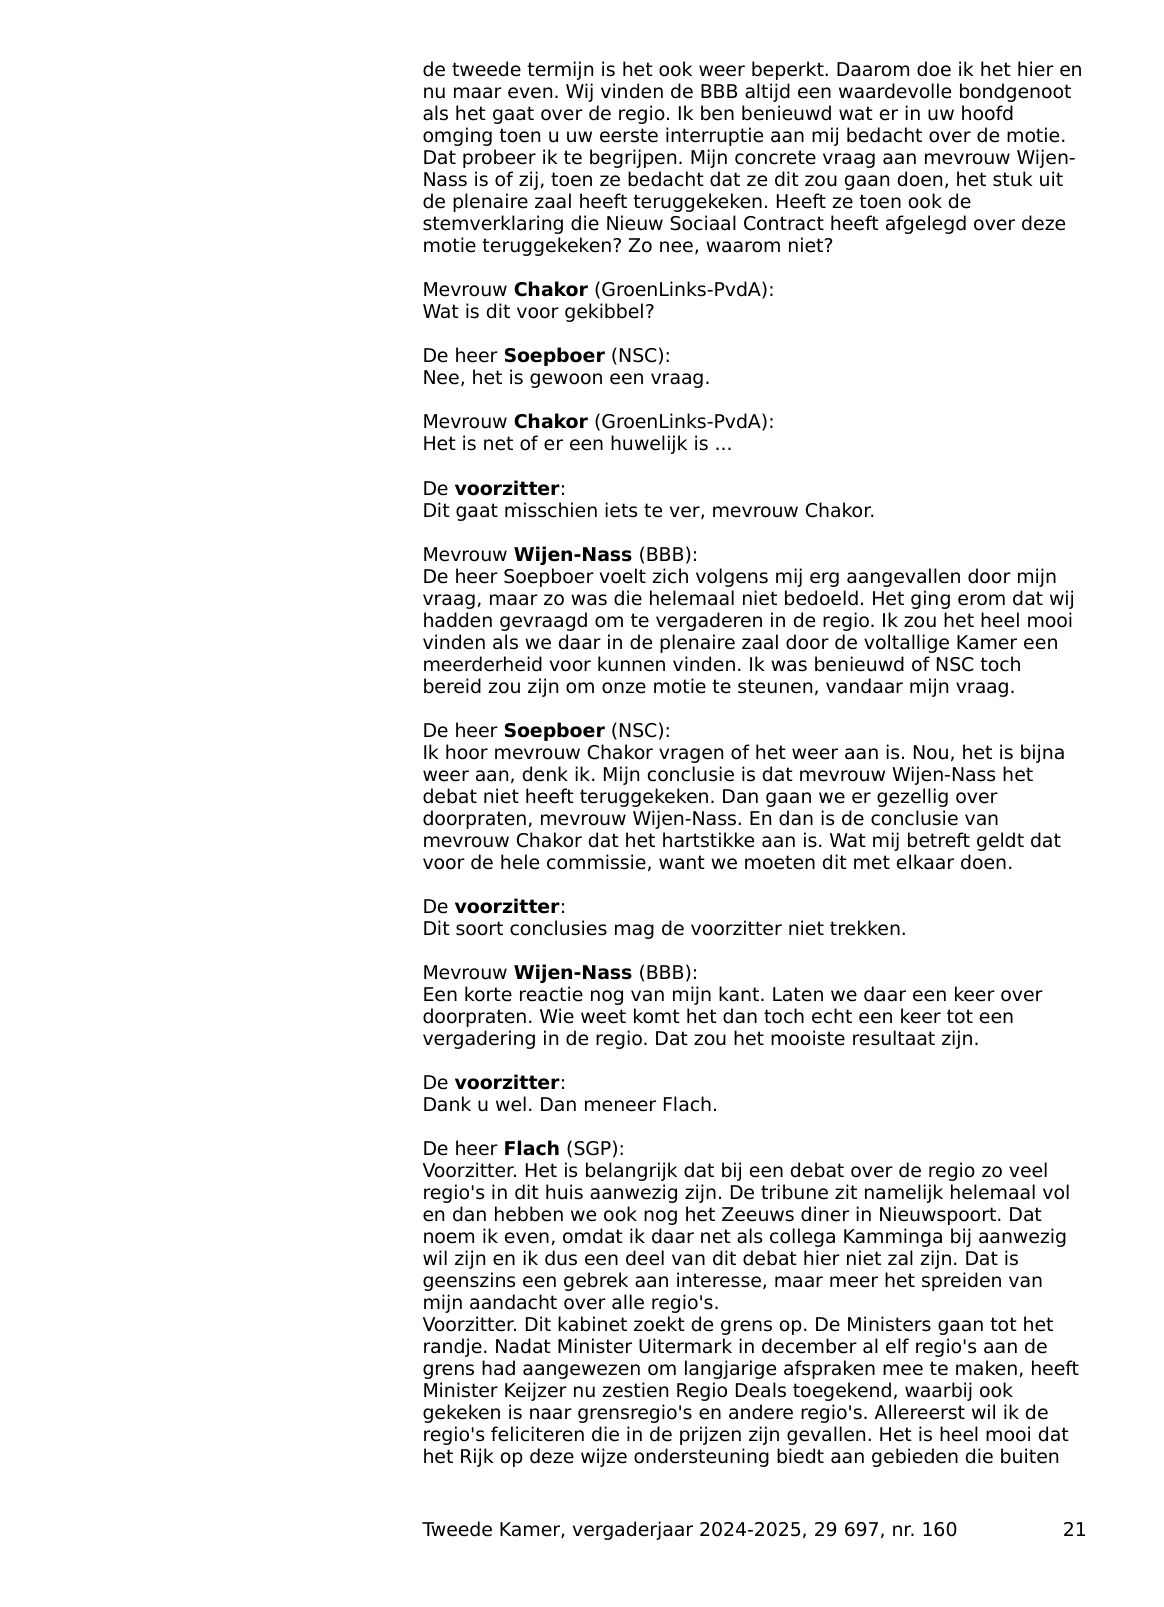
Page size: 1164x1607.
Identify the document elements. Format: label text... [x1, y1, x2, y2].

text De voorzitter: [422, 477, 1087, 499]
text de tweede termijn is het ook weer beperkt. Daarom doe ik het hier en nu maar even. Wij vinden de BBB altijd een waardevolle bondgenoot als het gaat over de regio. Ik ben benieuwd wat er in uw hoofd omging toen u uw eerste interruptie aan mij bedacht over de motie. Dat probeer ik te begrijpen. Mijn concrete vraag aan mevrouw Wijen-Nass is of zij, toen ze bedacht dat ze dit zou gaan doen, het stuk uit de plenaire zaal heeft teruggekeken. Heeft ze toen ook de stemverklaring die Nieuw Sociaal Contract heeft afgelegd over deze motie teruggekeken? Zo nee, waarom niet? [422, 59, 1087, 257]
text Ik hoor mevrouw Chakor vragen of het weer aan is. Nou, het is bijna weer aan, denk ik. Mijn conclusie is dat mevrouw Wijen-Nass het debat niet heeft teruggekeken. Dan gaan we er gezellig over doorpraten, mevrouw Wijen-Nass. En dan is de conclusie van mevrouw Chakor dat het hartstikke aan is. Wat mij betreft geldt dat voor de hele commissie, want we moeten dit met elkaar doen. [422, 742, 1087, 873]
text Een korte reactie nog van mijn kant. Laten we daar een keer over doorpraten. Wie weet komt het dan toch echt een keer tot een vergadering in de regio. Dat zou het mooiste resultaat zijn. [422, 984, 1087, 1050]
text De voorzitter: [422, 896, 1087, 918]
text Dit gaat misschien iets te ver, mevrouw Chakor. [422, 499, 1087, 521]
text Voorzitter. Het is belangrijk dat bij een debat over de regio zo veel regio's in dit huis aanwezig zijn. De tribune zit namelijk helemaal vol en dan hebben we ook nog het Zeeuws diner in Nieuwspoort. Dat noem ik even, omdat ik daar net als collega Kamminga bij aanwezig wil zijn en ik dus een deel van dit debat hier niet zal zijn. Dat is geenszins een gebrek aan interesse, maar meer het spreiden van mijn aandacht over alle regio's. [422, 1160, 1087, 1314]
text Mevrouw Wijen-Nass (BBB): [422, 962, 1087, 984]
text Mevrouw Wijen-Nass (BBB): [422, 544, 1087, 566]
text Nee, het is gewoon een vraag. [422, 367, 1087, 389]
text De heer Soepboer (NSC): [422, 720, 1087, 742]
text Wat is dit voor gekibbel? [422, 301, 1087, 323]
text De heer Soepboer voelt zich volgens mij erg aangevallen door mijn vraag, maar zo was die helemaal niet bedoeld. Het ging erom dat wij hadden gevraagd om te vergaderen in de regio. Ik zou het heel mooi vinden als we daar in de plenaire zaal door de voltallige Kamer een meerderheid voor kunnen vinden. Ik was benieuwd of NSC toch bereid zou zijn om onze motie te steunen, vandaar mijn vraag. [422, 566, 1087, 697]
text Dit soort conclusies mag de voorzitter niet trekken. [422, 918, 1087, 940]
text De heer Flach (SGP): [422, 1138, 1087, 1160]
text De voorzitter: [422, 1072, 1087, 1094]
text Voorzitter. Dit kabinet zoekt de grens op. De Ministers gaan tot het randje. Nadat Minister Uitermark in december al elf regio's aan de grens had aangewezen om langjarige afspraken mee te maken, heeft Minister Keijzer nu zestien Regio Deals toegekend, waarbij ook gekeken is naar grensregio's en andere regio's. Allereerst wil ik de regio's feliciteren die in de prijzen zijn gevallen. Het is heel mooi dat het Rijk op deze wijze ondersteuning biedt aan gebieden die buiten [422, 1314, 1087, 1468]
text De heer Soepboer (NSC): [422, 345, 1087, 367]
text Het is net of er een huwelijk is ... [422, 433, 1087, 455]
text Mevrouw Chakor (GroenLinks-PvdA): [422, 279, 1087, 301]
text Mevrouw Chakor (GroenLinks-PvdA): [422, 411, 1087, 433]
text Dank u wel. Dan meneer Flach. [422, 1094, 1087, 1116]
